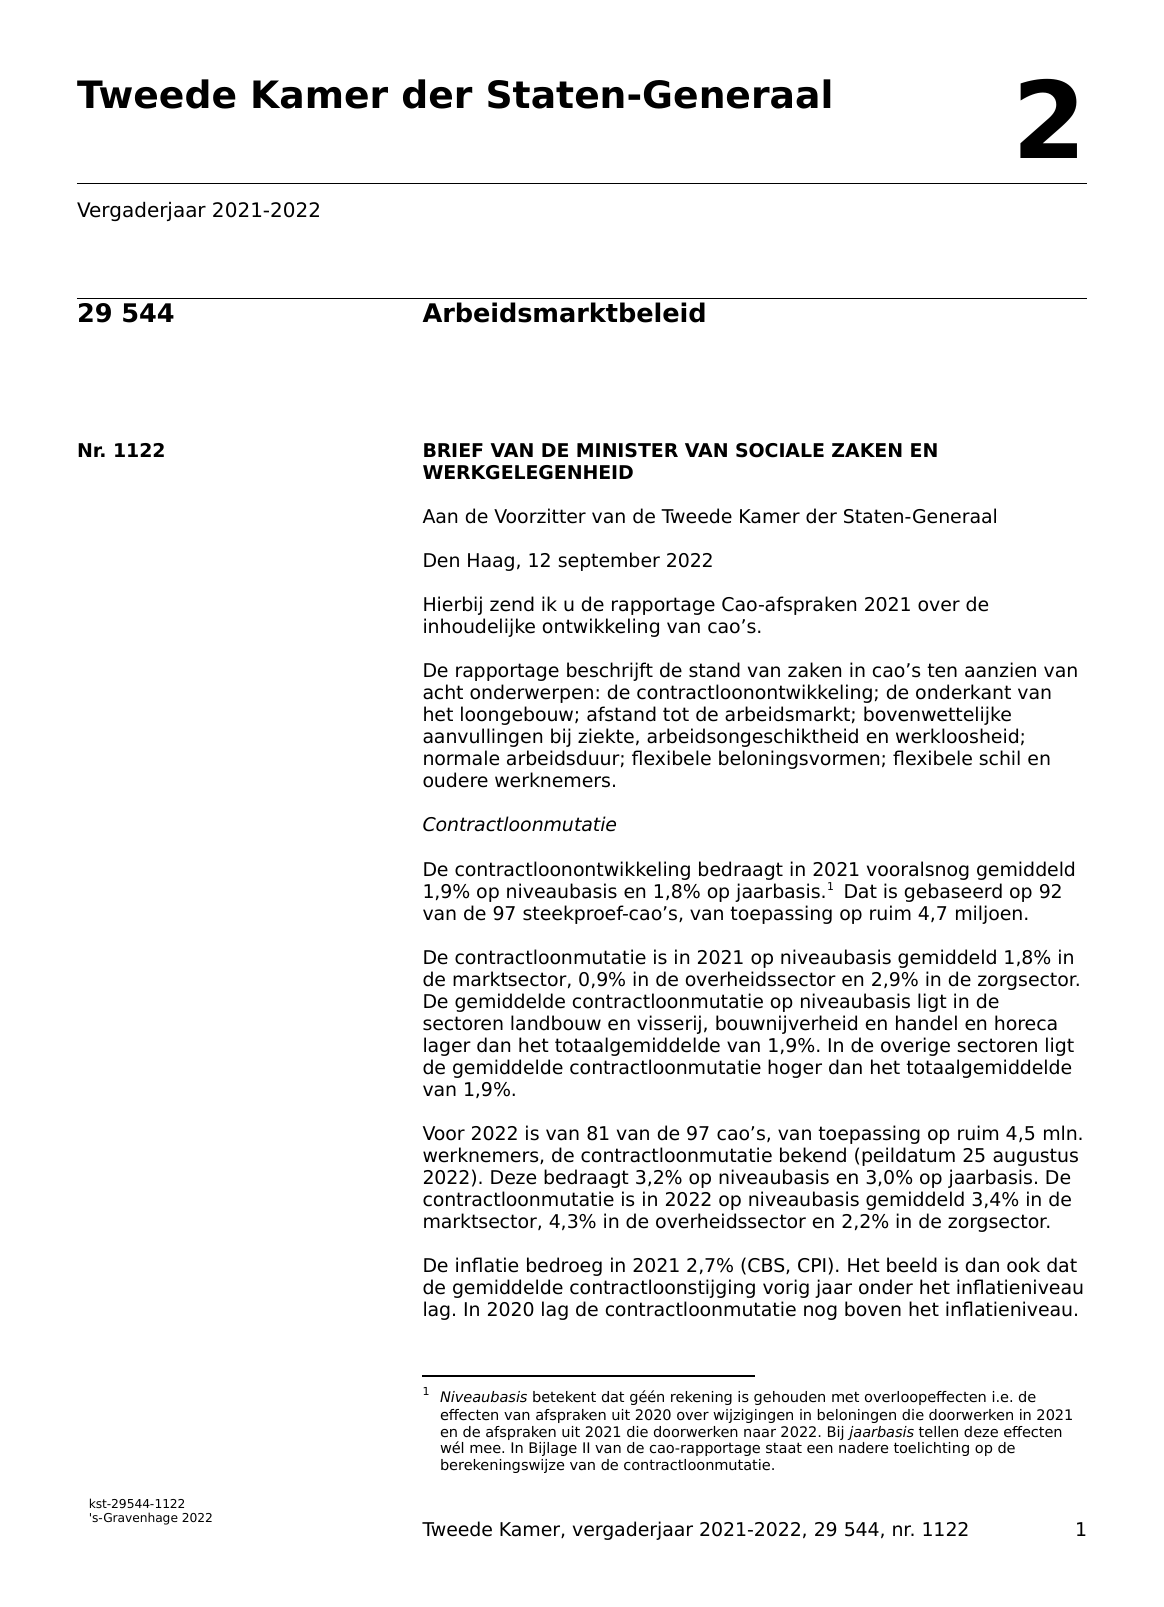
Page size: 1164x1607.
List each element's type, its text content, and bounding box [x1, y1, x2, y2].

subtitle Nr. 1122 BRIEF VAN DE MINISTER VAN SOCIALE ZAKEN EN WERKGELEGENHEID [77, 440, 1087, 484]
table_cell Vergaderjaar 2021-2022 [77, 184, 1087, 298]
text De inflatie bedroeg in 2021 2,7% (CBS, CPI). Het beeld is dan ook dat de gemiddelde contractloonstijging vorig jaar onder het inflatieniveau lag. In 2020 lag de contractloonmutatie nog boven het inflatieniveau. [422, 1255, 1087, 1321]
text De rapportage beschrijft de stand van zaken in cao’s ten aanzien van acht onderwerpen: de contractloonontwikkeling; de onderkant van het loongebouw; afstand tot de arbeidsmarkt; bovenwettelijke aanvullingen bij ziekte, arbeidsongeschiktheid en werkloosheid; normale arbeidsduur; flexibele beloningsvormen; flexibele schil en oudere werknemers. [422, 660, 1087, 792]
table_header 2 [886, 59, 1087, 183]
text 's-Gravenhage 2022 [88, 1511, 323, 1525]
text kst-29544-1122 [88, 1497, 323, 1511]
text De contractloonmutatie is in 2021 op niveaubasis gemiddeld 1,8% in de marktsector, 0,9% in de overheidssector en 2,9% in de zorgsector. De gemiddelde contractloonmutatie op niveaubasis ligt in de sectoren landbouw en visserij, bouwnijverheid en handel en horeca lager dan het totaalgemiddelde van 1,9%. In de overige sectoren ligt de gemiddelde contractloonmutatie hoger dan het totaalgemiddelde van 1,9%. [422, 947, 1087, 1101]
subtitle Contractloonmutatie [422, 814, 1087, 836]
text Hierbij zend ik u de rapportage Cao-afspraken 2021 over de inhoudelijke ontwikkeling van cao’s. [422, 594, 1087, 638]
text De contractloonontwikkeling bedraagt in 2021 vooralsnog gemiddeld 1,9% op niveaubasis en 1,8% op jaarbasis. Dat is gebaseerd op 92 van de 97 steekproef-cao’s, van toepassing op ruim 4,7 miljoen. [422, 858, 1087, 924]
text Voor 2022 is van 81 van de 97 cao’s, van toepassing op ruim 4,5 mln. werknemers, de contractloonmutatie bekend (peildatum 25 augustus 2022). Deze bedraagt 3,2% op niveaubasis en 3,0% op jaarbasis. De contractloonmutatie is in 2022 op niveaubasis gemiddeld 3,4% in de marktsector, 4,3% in de overheidssector en 2,2% in de zorgsector. [422, 1123, 1087, 1233]
subtitle 29 544 Arbeidsmarktbeleid [77, 299, 1087, 329]
text Aan de Voorzitter van de Tweede Kamer der Staten-Generaal [422, 506, 1087, 528]
text Niveaubasis betekent dat géén rekening is gehouden met overloopeffecten i.e. de effecten van afspraken uit 2020 over wijzigingen in beloningen die doorwerken in 2021 en de afspraken uit 2021 die doorwerken naar 2022. Bij jaarbasis tellen deze effecten wél mee. In Bijlage II van de cao-rapportage staat een nadere toelichting op de berekeningswijze van de contractloonmutatie. [422, 1385, 1087, 1474]
table_header Tweede Kamer der Staten-Generaal [77, 59, 886, 183]
text Den Haag, 12 september 2022 [422, 550, 1087, 572]
